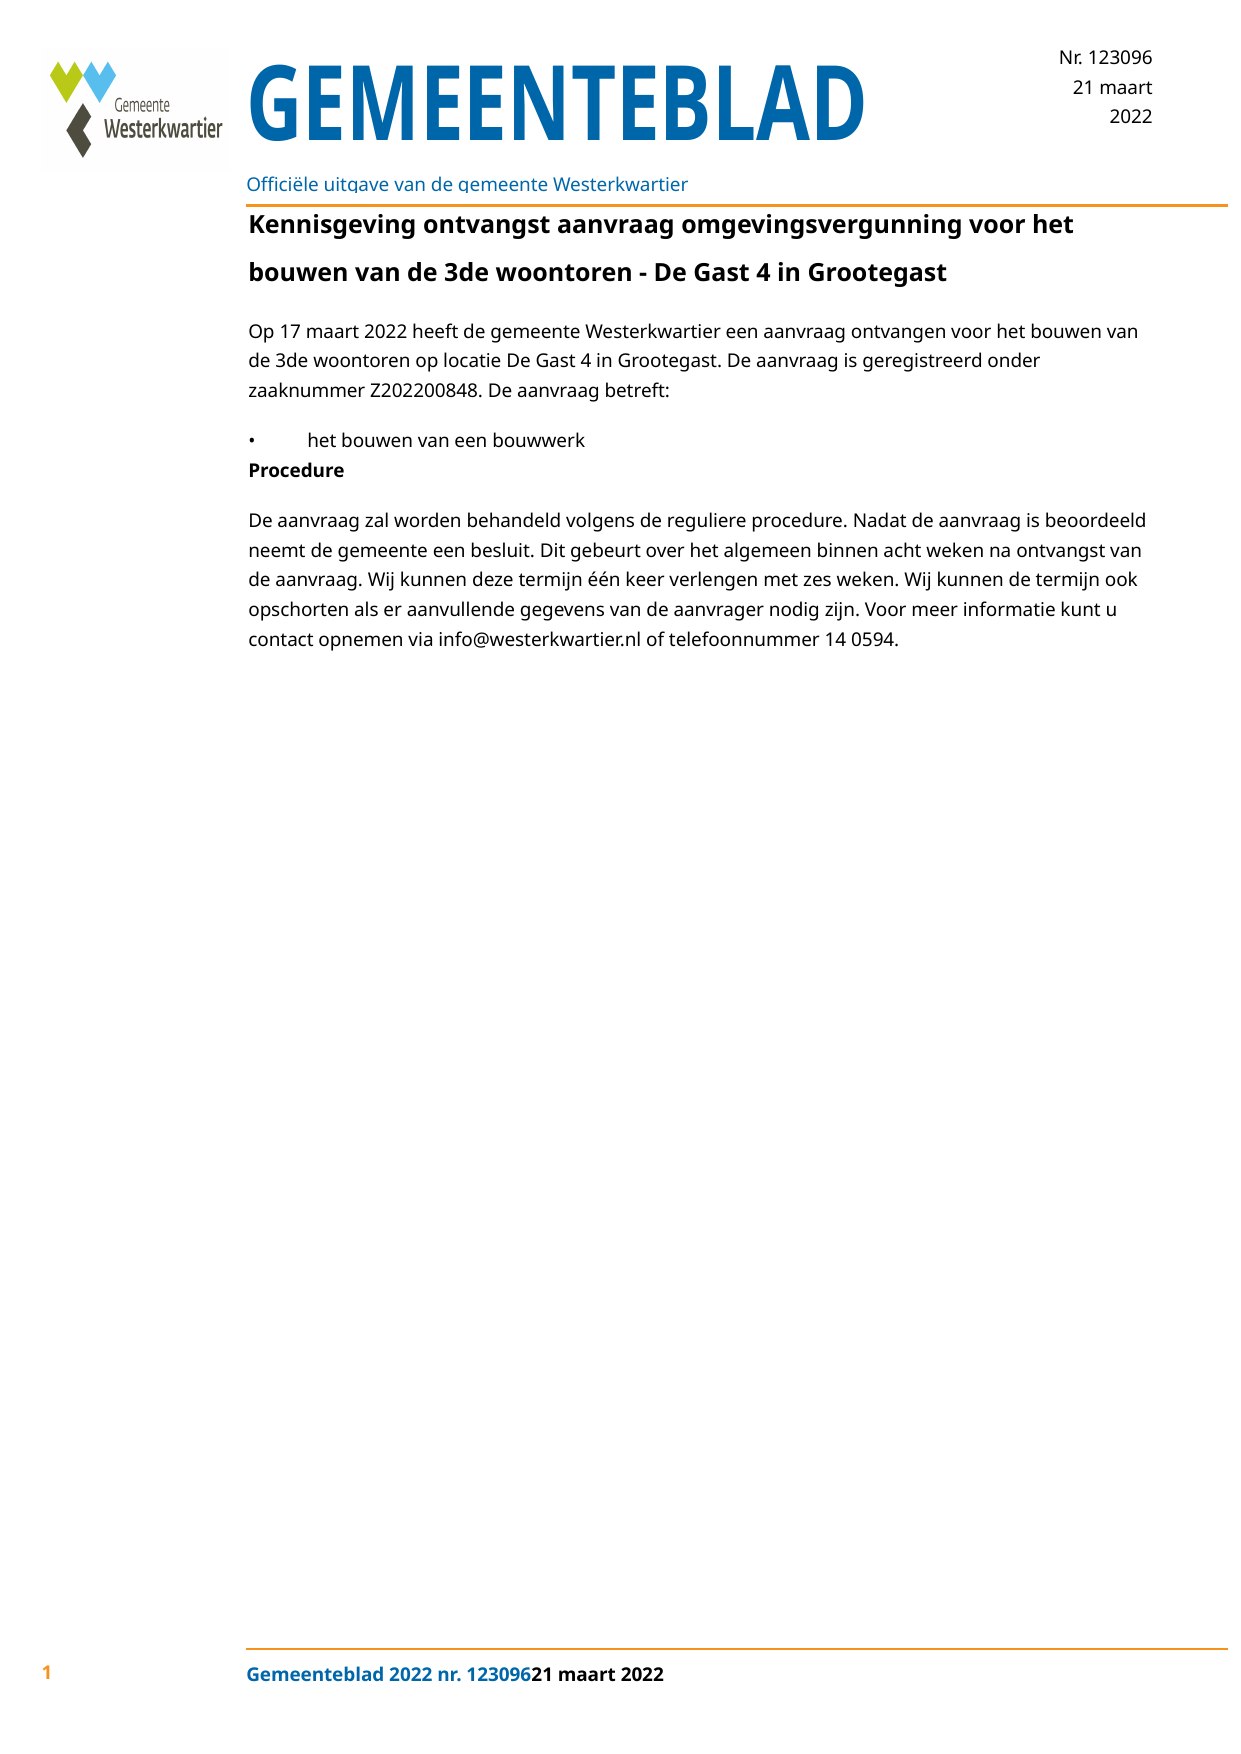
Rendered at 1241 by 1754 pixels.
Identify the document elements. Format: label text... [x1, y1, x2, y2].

text Kennisgeving ontvangst aanvraag omgevingsvergunning voor het bouwen van de 3de woontoren - De Gast 4 in Grootegast [248, 207, 1152, 288]
picture [41, 47, 231, 172]
text Procedure [248, 457, 1152, 483]
text De aanvraag zal worden behandeld volgens de reguliere procedure. Nadat de aanvraag is beoordeeld neemt de gemeente een besluit. Dit gebeurt over het algemeen binnen acht weken na ontvangst van de aanvraag. Wij kunnen deze termijn één keer verlengen met zes weken. Wij kunnen de termijn ook opschorten als er aanvullende gegevens van de aanvrager nodig zijn. Voor meer informatie kunt u contact opnemen via info@westerkwartier.nl of telefoonnummer 14 0594. [248, 507, 1152, 652]
text Op 17 maart 2022 heeft de gemeente Westerkwartier een aanvraag ontvangen voor het bouwen van de 3de woontoren op locatie De Gast 4 in Grootegast. De aanvraag is geregistreerd onder zaaknummer Z202200848. De aanvraag betreft: [248, 318, 1152, 403]
list het bouwen van een bouwwerk [248, 427, 1152, 453]
